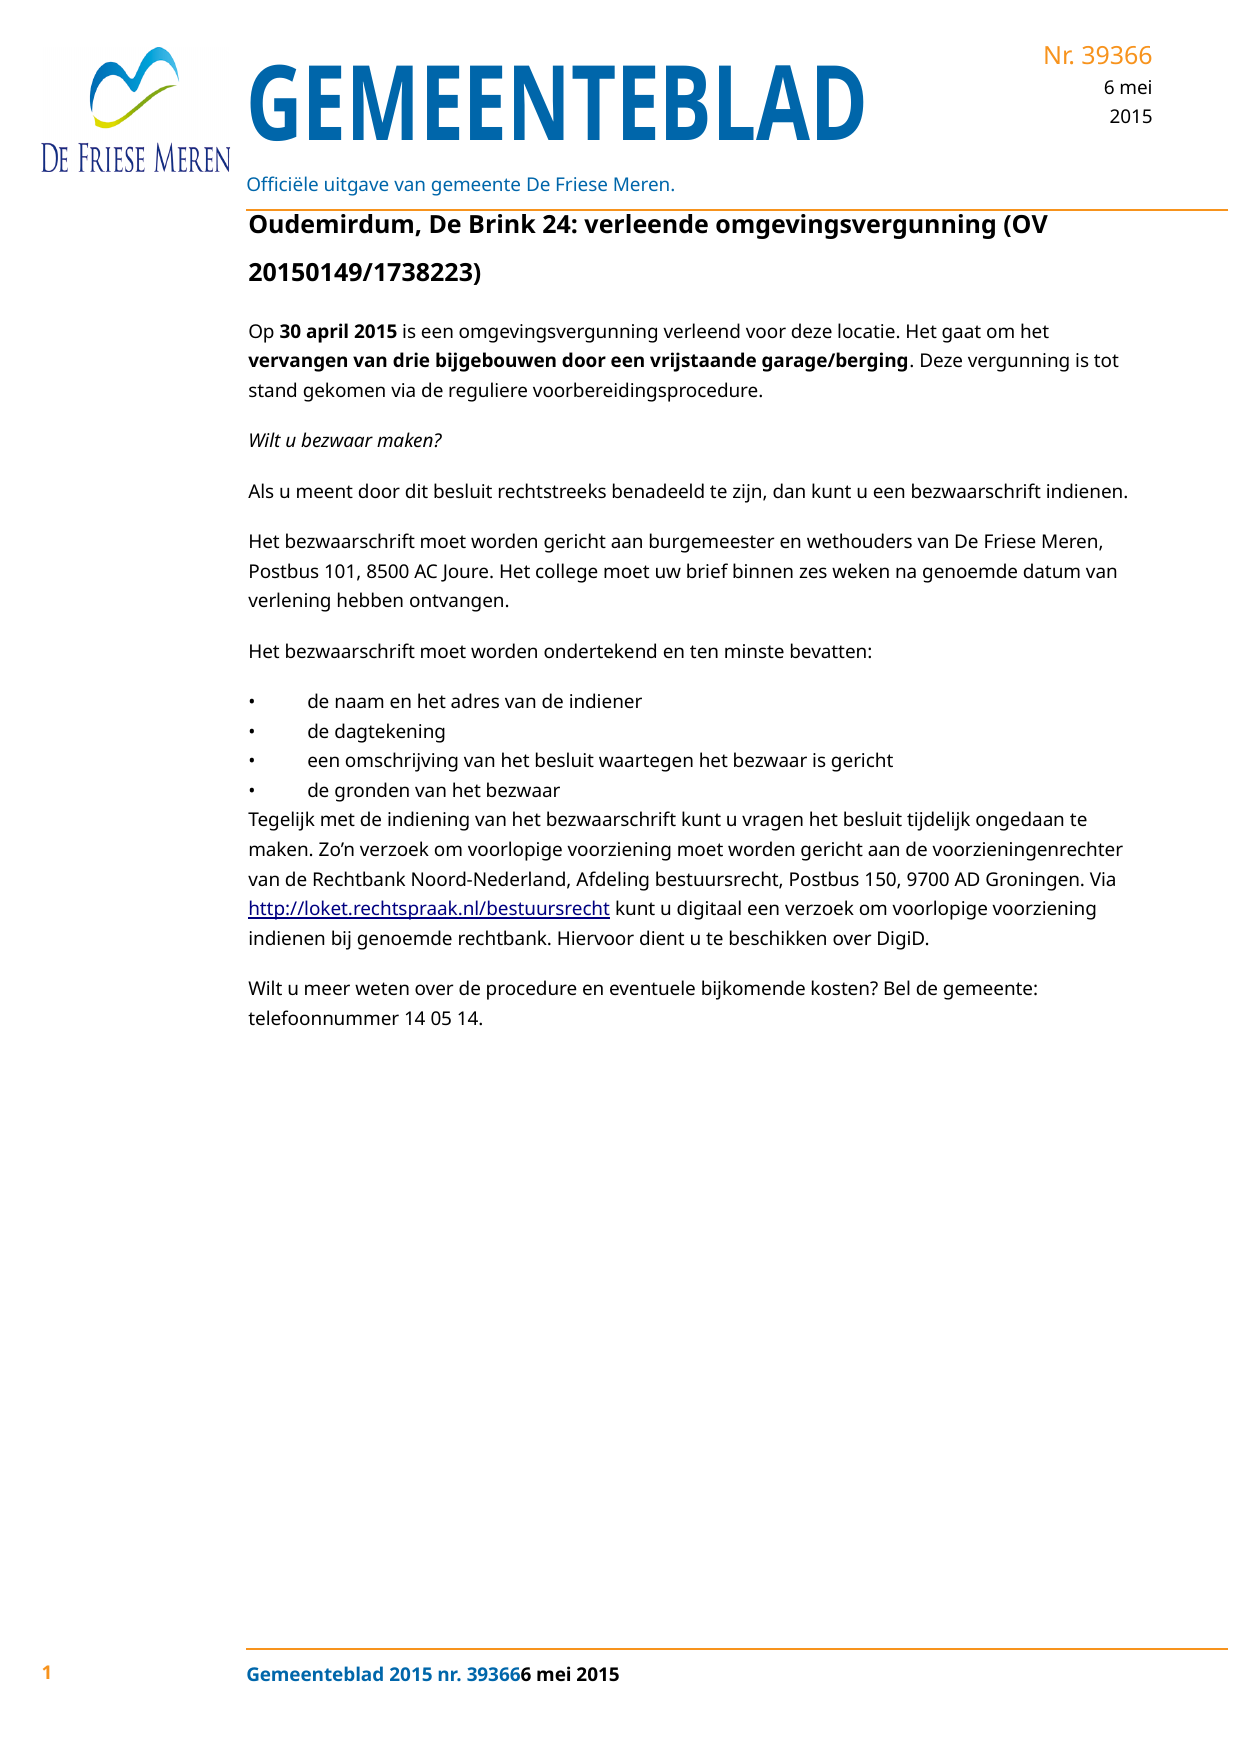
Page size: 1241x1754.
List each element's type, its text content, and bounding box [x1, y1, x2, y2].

text Het bezwaarschrift moet worden gericht aan burgemeester en wethouders van De Friese Meren, Postbus 101, 8500 AC Joure. Het college moet uw brief binnen zes weken na genoemde datum van verlening hebben ontvangen. [248, 528, 1152, 613]
list de dagtekening [248, 718, 1152, 744]
list de gronden van het bezwaar [248, 777, 1152, 803]
picture [41, 47, 231, 172]
text Het bezwaarschrift moet worden ondertekend en ten minste bevatten: [248, 638, 1152, 664]
text Op 30 april 2015 is een omgevingsvergunning verleend voor deze locatie. Het gaat om het vervangen van drie bijgebouwen door een vrijstaande garage/berging. Deze vergunning is tot stand gekomen via de reguliere voorbereidingsprocedure. [248, 318, 1152, 403]
text Als u meent door dit besluit rechtstreeks benadeeld te zijn, dan kunt u een bezwaarschrift indienen. [248, 478, 1152, 504]
text Tegelijk met de indiening van het bezwaarschrift kunt u vragen het besluit tijdelijk ongedaan te maken. Zo’n verzoek om voorlopige voorziening moet worden gericht aan de voorzieningenrechter van de Rechtbank Noord-Nederland, Afdeling bestuursrecht, Postbus 150, 9700 AD Groningen. Via http://loket.rechtspraak.nl/bestuursrecht kunt u digitaal een verzoek om voorlopige voorziening indienen bij genoemde rechtbank. Hiervoor dient u te beschikken over DigiD. [248, 807, 1152, 951]
list de naam en het adres van de indiener [248, 688, 1152, 714]
list een omschrijving van het besluit waartegen het bezwaar is gericht [248, 747, 1152, 773]
text Wilt u meer weten over de procedure en eventuele bijkomende kosten? Bel de gemeente: telefoonnummer 14 05 14. [248, 975, 1152, 1031]
text Wilt u bezwaar maken? [248, 427, 1152, 453]
text Oudemirdum, De Brink 24: verleende omgevingsvergunning (OV 20150149/1738223) [248, 211, 1152, 288]
